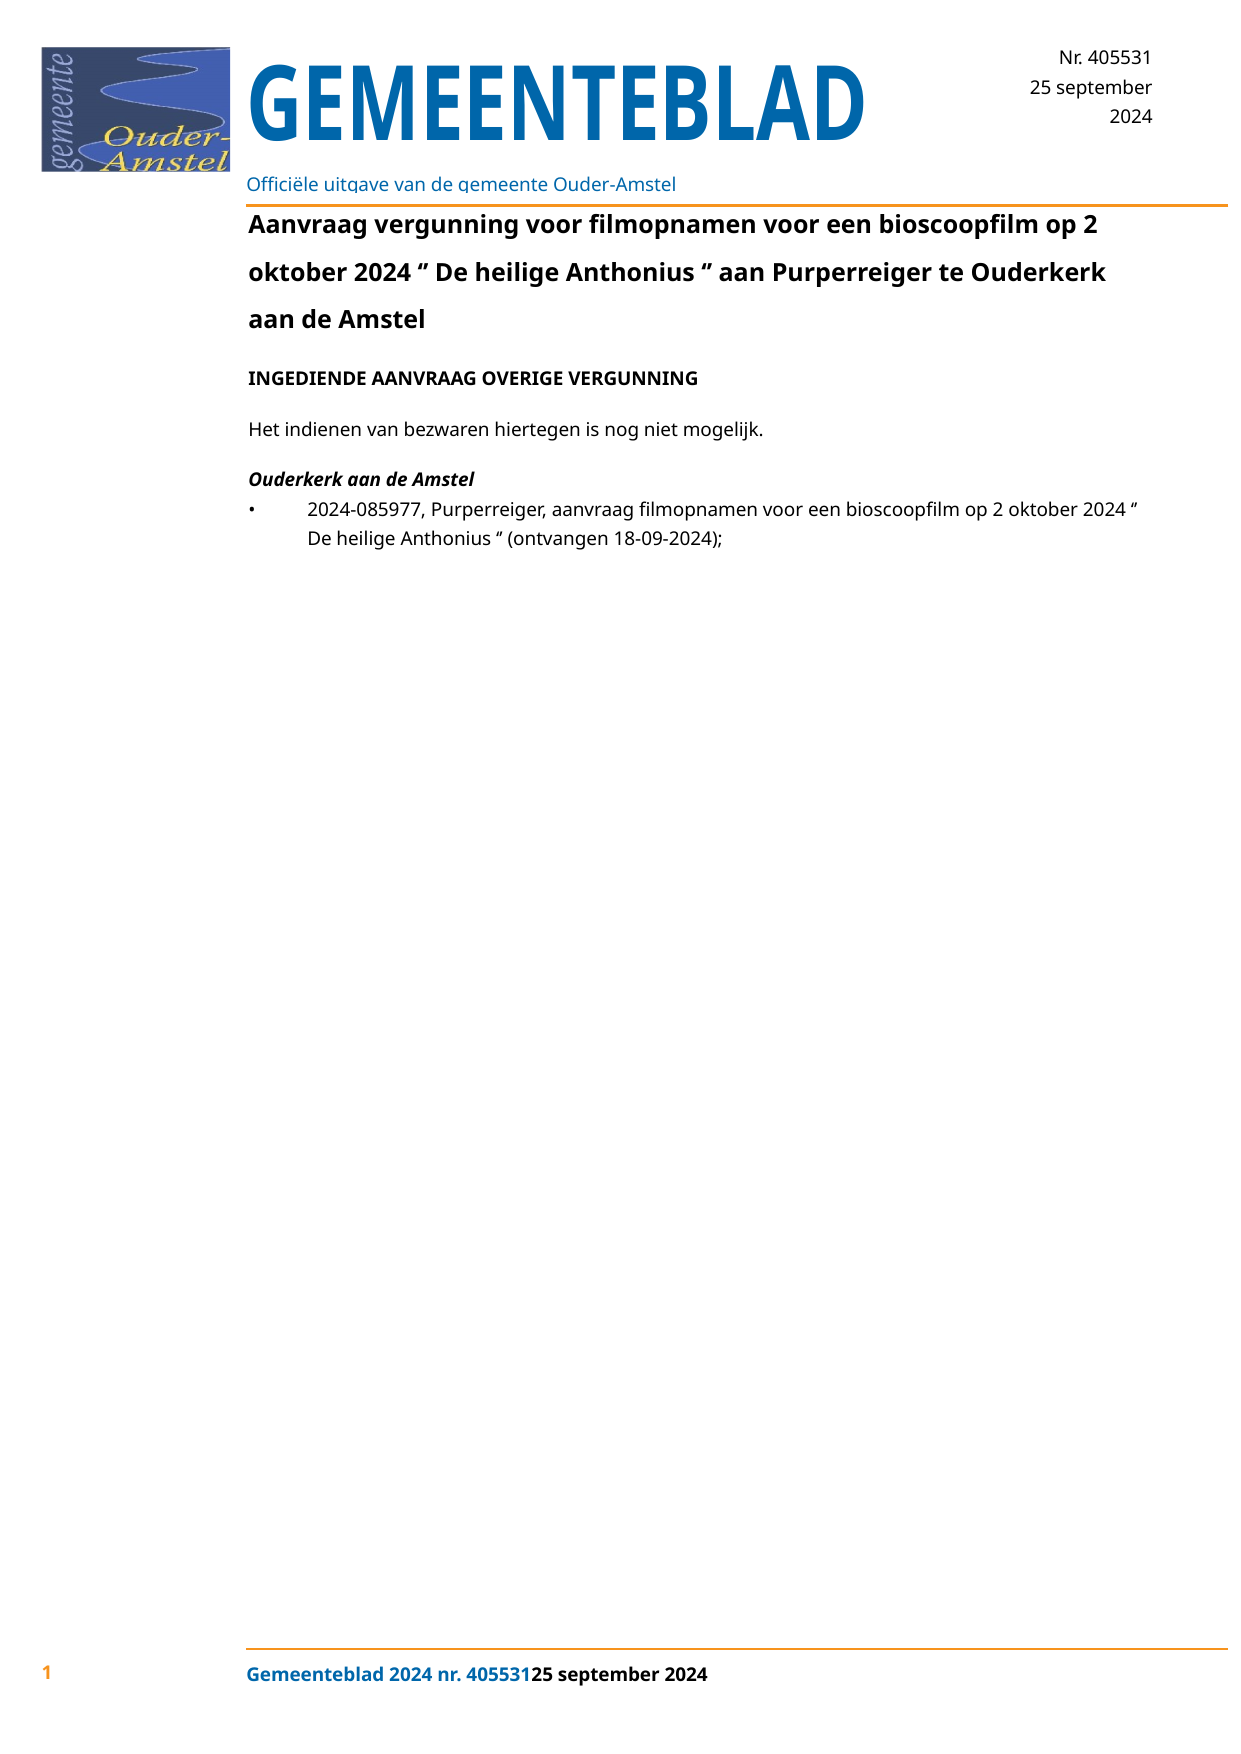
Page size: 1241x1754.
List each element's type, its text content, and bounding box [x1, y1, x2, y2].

text Aanvraag vergunning voor filmopnamen voor een bioscoopfilm op 2 oktober 2024 ‘’ De heilige Anthonius ‘’ aan Purperreiger te Ouderkerk aan de Amstel [248, 207, 1152, 336]
text Ouderkerk aan de Amstel [248, 466, 1152, 492]
picture [41, 47, 231, 172]
list 2024-085977, Purperreiger, aanvraag filmopnamen voor een bioscoopfilm op 2 oktober 2024 ‘’ De heilige Anthonius ‘’ (ontvangen 18-09-2024); [248, 496, 1152, 551]
text INGEDIENDE AANVRAAG OVERIGE VERGUNNING [248, 366, 1152, 391]
text Het indienen van bezwaren hiertegen is nog niet mogelijk. [248, 416, 1152, 442]
